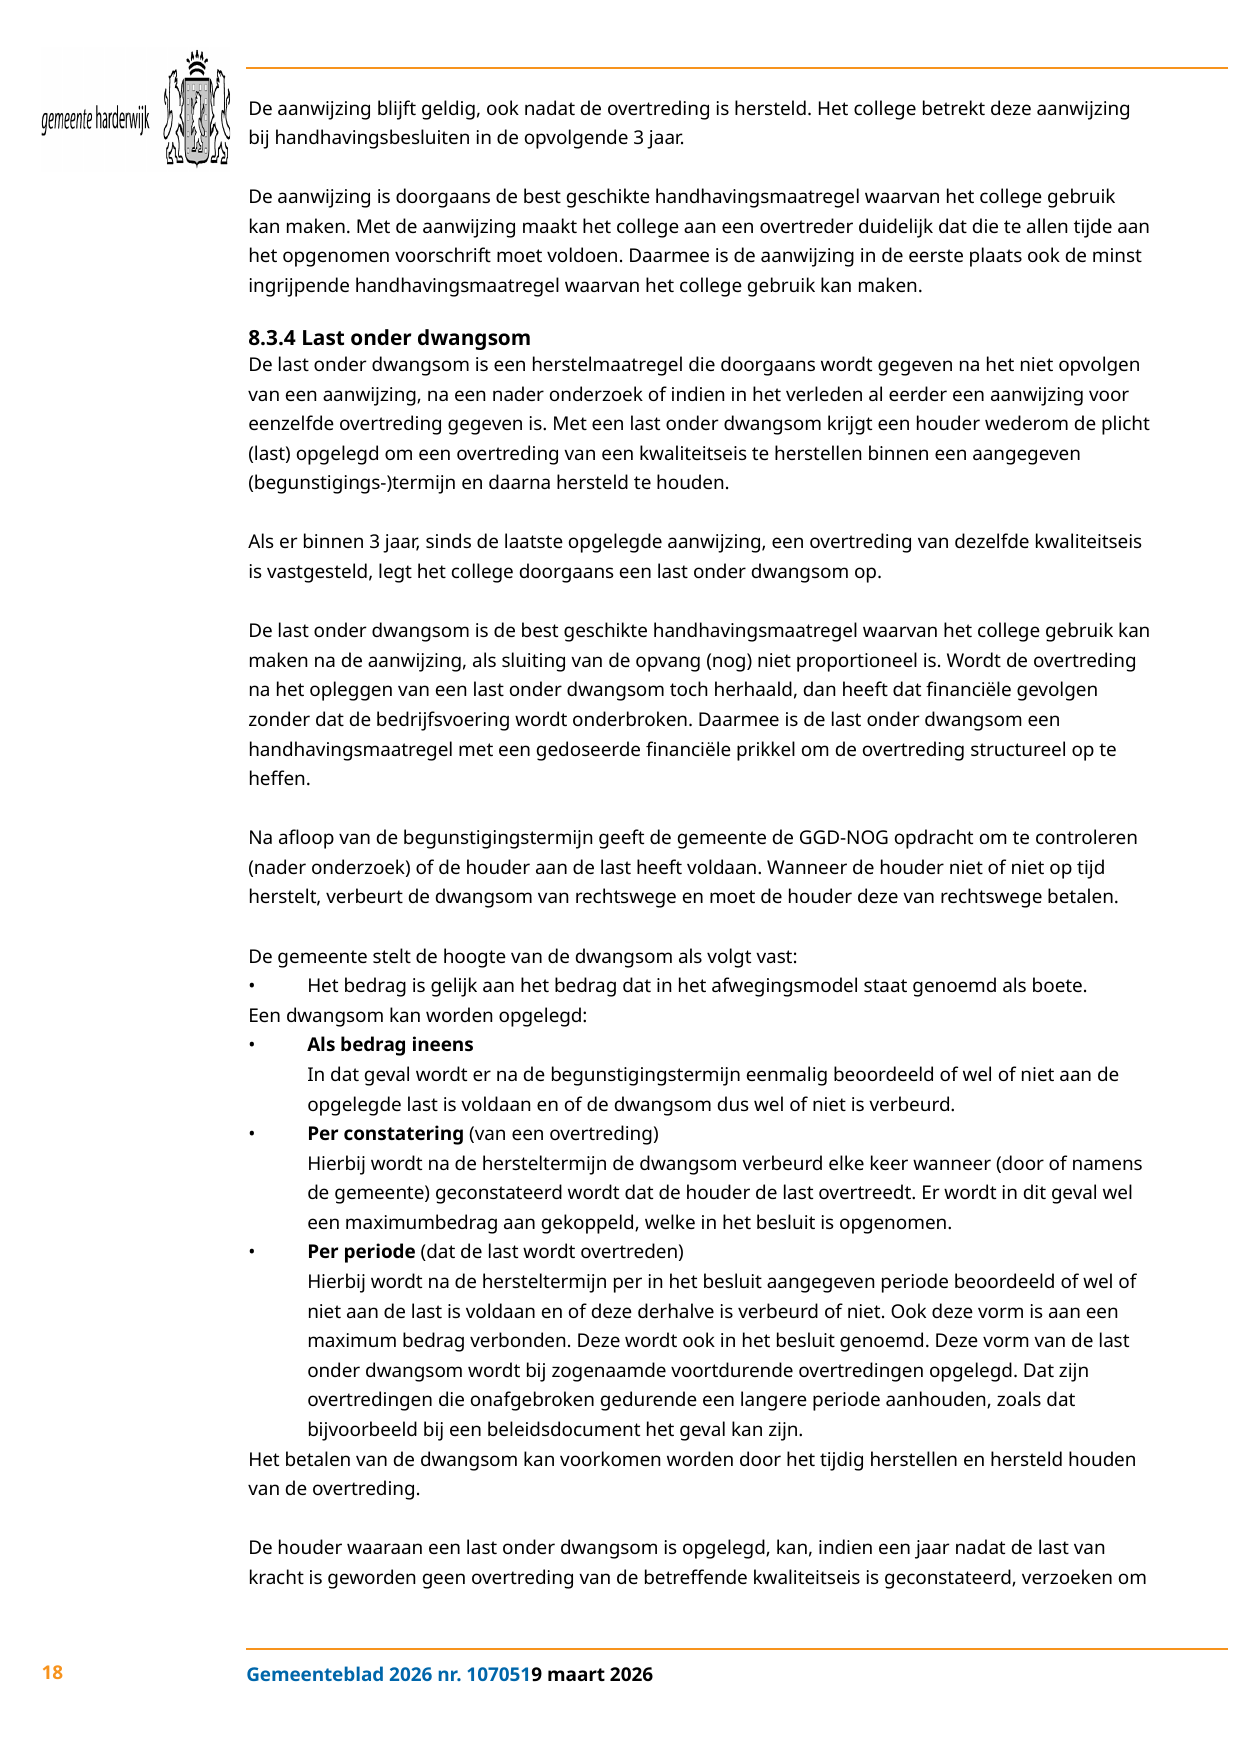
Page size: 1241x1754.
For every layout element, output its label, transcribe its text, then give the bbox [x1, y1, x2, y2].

text De houder waaraan een last onder dwangsom is opgelegd, kan, indien een jaar nadat de last van kracht is geworden geen overtreding van de betreffende kwaliteitseis is geconstateerd, verzoeken om [248, 1534, 1152, 1590]
list Per periode (dat de last wordt overtreden) [248, 1239, 1152, 1264]
text Als er binnen 3 jaar, sinds de laatste opgelegde aanwijzing, een overtreding van dezelfde kwaliteitseis is vastgesteld, legt het college doorgaans een last onder dwangsom op. [248, 529, 1152, 584]
list Hierbij wordt na de hersteltermijn per in het besluit aangegeven periode beoordeeld of wel of niet aan de last is voldaan en of deze derhalve is verbeurd of niet. Ook deze vorm is aan een maximum bedrag verbonden. Deze wordt ook in het besluit genoemd. Deze vorm van de last onder dwangsom wordt bij zogenaamde voortdurende overtredingen opgelegd. Dat zijn overtredingen die onafgebroken gedurende een langere periode aanhouden, zoals dat bijvoorbeeld bij een beleidsdocument het geval kan zijn. [248, 1268, 1152, 1442]
text Na afloop van de begunstigingstermijn geeft de gemeente de GGD-NOG opdracht om te controleren (nader onderzoek) of de houder aan de last heeft voldaan. Wanneer de houder niet of niet op tijd herstelt, verbeurt de dwangsom van rechtswege en moet de houder deze van rechtswege betalen. [248, 824, 1152, 909]
list Het bedrag is gelijk aan het bedrag dat in het afwegingsmodel staat genoemd als boete. [248, 972, 1152, 998]
text Een dwangsom kan worden opgelegd: [248, 1002, 1152, 1028]
text De aanwijzing is doorgaans de best geschikte handhavingsmaatregel waarvan het college gebruik kan maken. Met de aanwijzing maakt het college aan een overtreder duidelijk dat die te allen tijde aan het opgenomen voorschrift moet voldoen. Daarmee is de aanwijzing in de eerste plaats ook de minst ingrijpende handhavingsmaatregel waarvan het college gebruik kan maken. [248, 183, 1152, 298]
picture [41, 47, 231, 172]
text Het betalen van de dwangsom kan voorkomen worden door het tijdig herstellen en hersteld houden van de overtreding. [248, 1446, 1152, 1501]
list Als bedrag ineens [248, 1032, 1152, 1057]
text De aanwijzing blijft geldig, ook nadat de overtreding is hersteld. Het college betrekt deze aanwijzing bij handhavingsbesluiten in de opvolgende 3 jaar. [248, 95, 1152, 150]
text De last onder dwangsom is een herstelmaatregel die doorgaans wordt gegeven na het niet opvolgen van een aanwijzing, na een nader onderzoek of indien in het verleden al eerder een aanwijzing voor eenzelfde overtreding gegeven is. Met een last onder dwangsom krijgt een houder wederom de plicht (last) opgelegd om een overtreding van een kwaliteitseis te herstellen binnen een aangegeven (begunstigings-)termijn en daarna hersteld te houden. [248, 351, 1152, 495]
text De last onder dwangsom is de best geschikte handhavingsmaatregel waarvan het college gebruik kan maken na de aanwijzing, als sluiting van de opvang (nog) niet proportioneel is. Wordt de overtreding na het opleggen van een last onder dwangsom toch herhaald, dan heeft dat financiële gevolgen zonder dat de bedrijfsvoering wordt onderbroken. Daarmee is de last onder dwangsom een handhavingsmaatregel met een gedoseerde financiële prikkel om de overtreding structureel op te heffen. [248, 617, 1152, 791]
list Hierbij wordt na de hersteltermijn de dwangsom verbeurd elke keer wanneer (door of namens de gemeente) geconstateerd wordt dat de houder de last overtreedt. Er wordt in dit geval wel een maximumbedrag aan gekoppeld, welke in het besluit is opgenomen. [248, 1150, 1152, 1235]
list Per constatering (van een overtreding) [248, 1120, 1152, 1146]
text De gemeente stelt de hoogte van de dwangsom als volgt vast: [248, 943, 1152, 968]
text 8.3.4 Last onder dwangsom [248, 323, 1152, 351]
list In dat geval wordt er na de begunstigingstermijn eenmalig beoordeeld of wel of niet aan de opgelegde last is voldaan en of de dwangsom dus wel of niet is verbeurd. [248, 1061, 1152, 1116]
